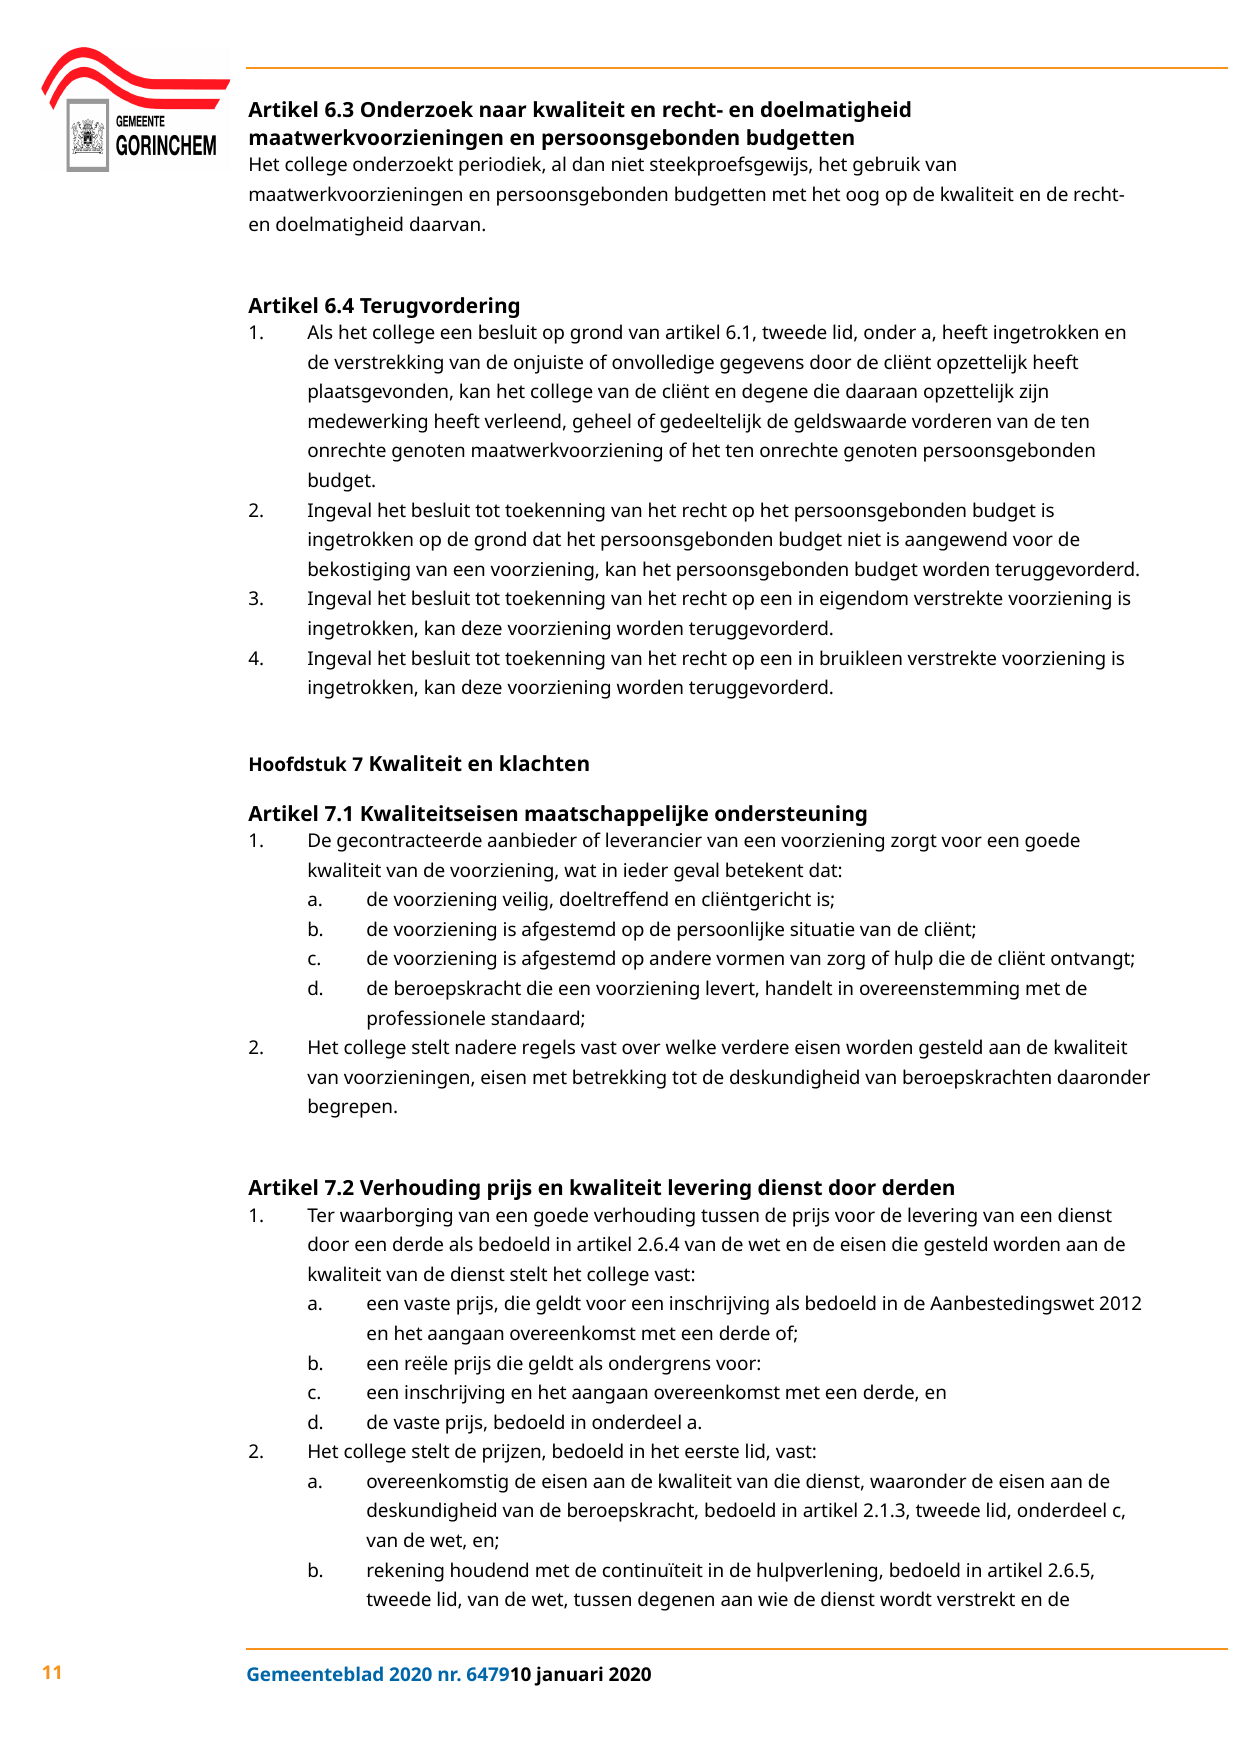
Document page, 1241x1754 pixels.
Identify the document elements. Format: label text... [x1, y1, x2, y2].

text Artikel 7.1 Kwaliteitseisen maatschappelijke ondersteuning [248, 799, 1152, 827]
list Het college stelt nadere regels vast over welke verdere eisen worden gesteld aan de kwaliteit van voorzieningen, eisen met betrekking tot de deskundigheid van beroepskrachten daaronder begrepen. [248, 1034, 1152, 1119]
list Ingeval het besluit tot toekenning van het recht op een in bruikleen verstrekte voorziening is ingetrokken, kan deze voorziening worden teruggevorderd. [248, 645, 1152, 700]
list een inschrijving en het aangaan overeenkomst met een derde, en [307, 1379, 1152, 1405]
list Ingeval het besluit tot toekenning van het recht op het persoonsgebonden budget is ingetrokken op de grond dat het persoonsgebonden budget niet is aangewend voor de bekostiging van een voorziening, kan het persoonsgebonden budget worden teruggevorderd. [248, 497, 1152, 582]
list de voorziening veilig, doeltreffend en cliëntgericht is; [307, 886, 1152, 912]
list Ingeval het besluit tot toekenning van het recht op een in eigendom verstrekte voorziening is ingetrokken, kan deze voorziening worden teruggevorderd. [248, 586, 1152, 641]
list Het college stelt de prijzen, bedoeld in het eerste lid, vast: [248, 1438, 1152, 1464]
list een reële prijs die geldt als ondergrens voor: [307, 1350, 1152, 1376]
list de beroepskracht die een voorziening levert, handelt in overeenstemming met de professionele standaard; [307, 975, 1152, 1030]
list de voorziening is afgestemd op andere vormen van zorg of hulp die de cliënt ontvangt; [307, 946, 1152, 971]
list de voorziening is afgestemd op de persoonlijke situatie van de cliënt; [307, 916, 1152, 942]
text Artikel 6.3 Onderzoek naar kwaliteit en recht- en doelmatigheid maatwerkvoorzieningen en persoonsgebonden budgetten [248, 95, 1152, 152]
text Artikel 7.2 Verhouding prijs en kwaliteit levering dienst door derden [248, 1173, 1152, 1202]
list de vaste prijs, bedoeld in onderdeel a. [307, 1409, 1152, 1435]
text Hoofdstuk 7 Kwaliteit en klachten [248, 749, 1152, 778]
list De gecontracteerde aanbieder of leverancier van een voorziening zorgt voor een goede kwaliteit van de voorziening, wat in ieder geval betekent dat: [248, 827, 1152, 882]
text Het college onderzoekt periodiek, al dan niet steekproefsgewijs, het gebruik van maatwerkvoorzieningen en persoonsgebonden budgetten met het oog op de kwaliteit en de recht- en doelmatigheid daarvan. [248, 152, 1152, 237]
list Ter waarborging van een goede verhouding tussen de prijs voor de levering van een dienst door een derde als bedoeld in artikel 2.6.4 van de wet en de eisen die gesteld worden aan de kwaliteit van de dienst stelt het college vast: [248, 1202, 1152, 1287]
list rekening houdend met de continuïteit in de hulpverlening, bedoeld in artikel 2.6.5, tweede lid, van de wet, tussen degenen aan wie de dienst wordt verstrekt en de [307, 1557, 1152, 1612]
list overeenkomstig de eisen aan de kwaliteit van die dienst, waaronder de eisen aan de deskundigheid van de beroepskracht, bedoeld in artikel 2.1.3, tweede lid, onderdeel c, van de wet, en; [307, 1468, 1152, 1553]
list Als het college een besluit op grond van artikel 6.1, tweede lid, onder a, heeft ingetrokken en de verstrekking van de onjuiste of onvolledige gegevens door de cliënt opzettelijk heeft plaatsgevonden, kan het college van de cliënt en degene die daaraan opzettelijk zijn medewerking heeft verleend, geheel of gedeeltelijk de geldswaarde vorderen van de ten onrechte genoten maatwerkvoorziening of het ten onrechte genoten persoonsgebonden budget. [248, 319, 1152, 493]
picture [41, 47, 231, 172]
list een vaste prijs, die geldt voor een inschrijving als bedoeld in de Aanbestedingswet 2012 en het aangaan overeenkomst met een derde of; [307, 1291, 1152, 1346]
text Artikel 6.4 Terugvordering [248, 291, 1152, 319]
